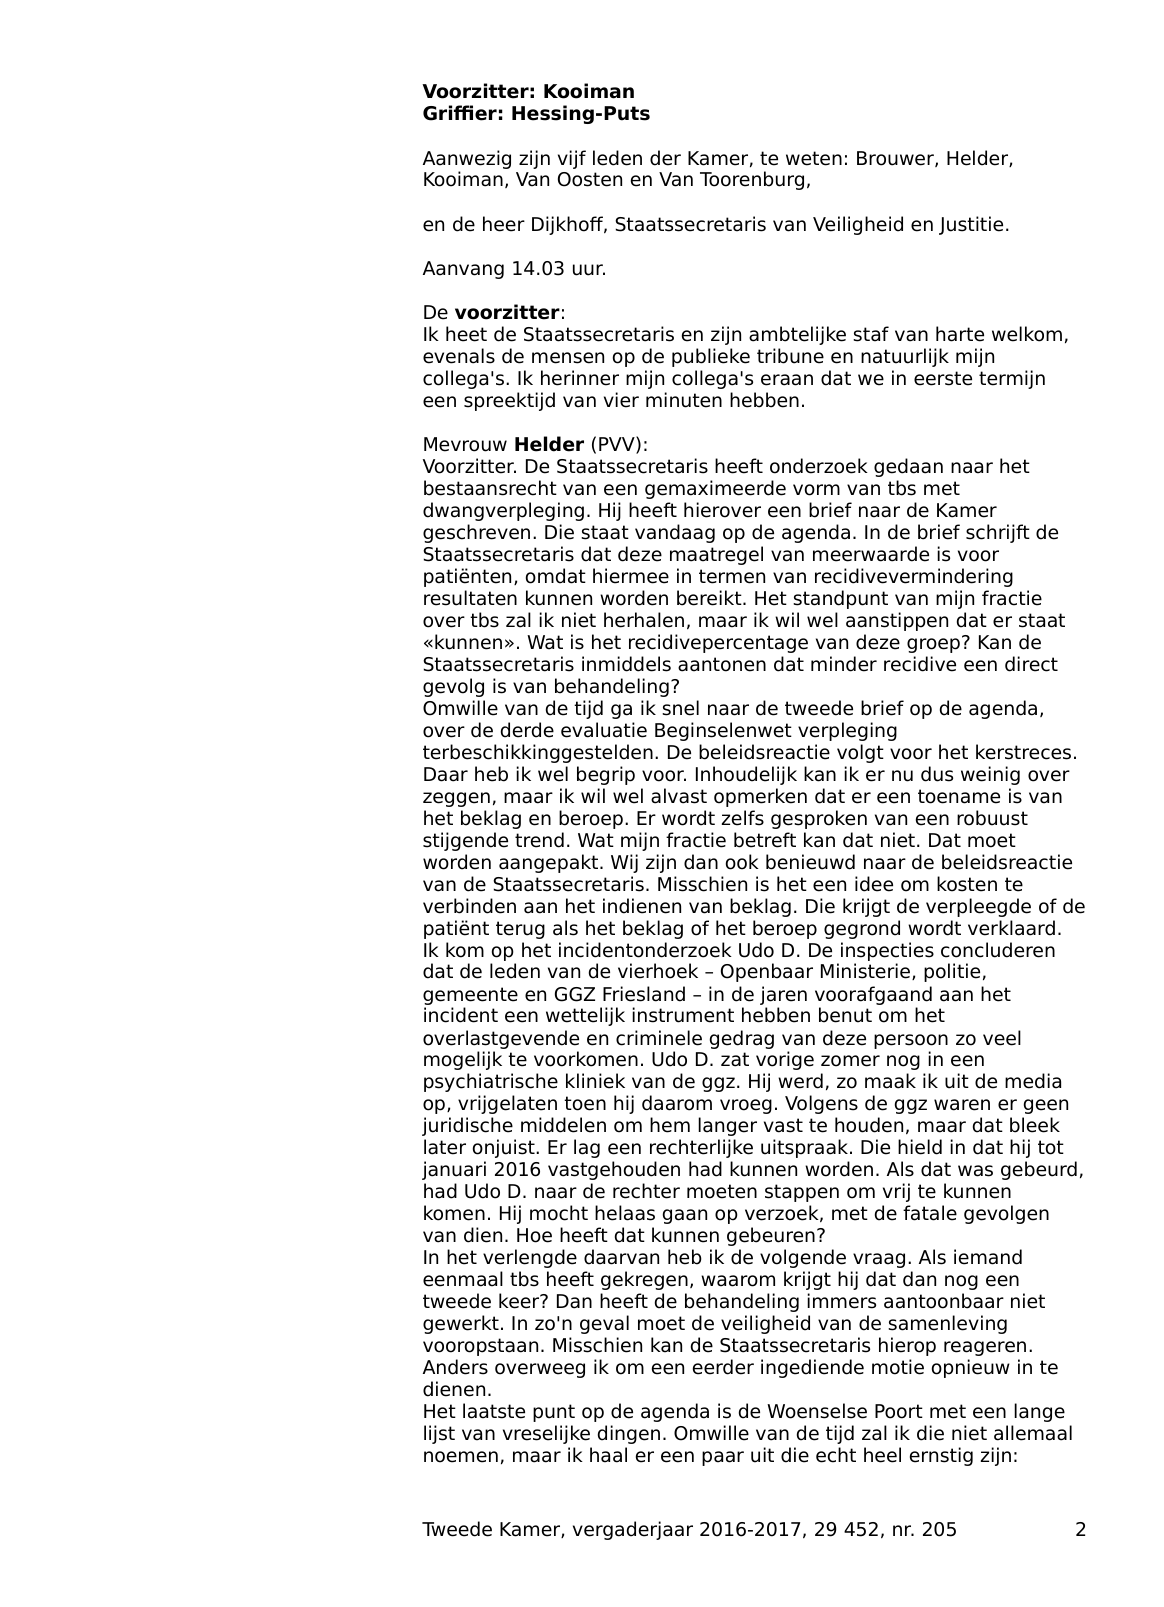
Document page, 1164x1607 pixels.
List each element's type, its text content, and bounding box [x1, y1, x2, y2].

text Mevrouw Helder (PVV): [422, 434, 1087, 456]
text Omwille van de tijd ga ik snel naar de tweede brief op de agenda, over de derde evaluatie Beginselenwet verpleging terbeschikkinggestelden. De beleidsreactie volgt voor het kerstreces. Daar heb ik wel begrip voor. Inhoudelijk kan ik er nu dus weinig over zeggen, maar ik wil wel alvast opmerken dat er een toename is van het beklag en beroep. Er wordt zelfs gesproken van een robuust stijgende trend. Wat mijn fractie betreft kan dat niet. Dat moet worden aangepakt. Wij zijn dan ook benieuwd naar de beleidsreactie van de Staatssecretaris. Misschien is het een idee om kosten te verbinden aan het indienen van beklag. Die krijgt de verpleegde of de patiënt terug als het beklag of het beroep gegrond wordt verklaard. [422, 698, 1087, 939]
text Voorzitter. De Staatssecretaris heeft onderzoek gedaan naar het bestaansrecht van een gemaximeerde vorm van tbs met dwangverpleging. Hij heeft hierover een brief naar de Kamer geschreven. Die staat vandaag op de agenda. In de brief schrijft de Staatssecretaris dat deze maatregel van meerwaarde is voor patiënten, omdat hiermee in termen van recidivevermindering resultaten kunnen worden bereikt. Het standpunt van mijn fractie over tbs zal ik niet herhalen, maar ik wil wel aanstippen dat er staat «kunnen». Wat is het recidivepercentage van deze groep? Kan de Staatssecretaris inmiddels aantonen dat minder recidive een direct gevolg is van behandeling? [422, 456, 1087, 698]
text Ik heet de Staatssecretaris en zijn ambtelijke staf van harte welkom, evenals de mensen op de publieke tribune en natuurlijk mijn collega's. Ik herinner mijn collega's eraan dat we in eerste termijn een spreektijd van vier minuten hebben. [422, 324, 1087, 412]
text In het verlengde daarvan heb ik de volgende vraag. Als iemand eenmaal tbs heeft gekregen, waarom krijgt hij dat dan nog een tweede keer? Dan heeft de behandeling immers aantoonbaar niet gewerkt. In zo'n geval moet de veiligheid van de samenleving vooropstaan. Misschien kan de Staatssecretaris hierop reageren. Anders overweeg ik om een eerder ingediende motie opnieuw in te dienen. [422, 1247, 1087, 1401]
text Aanwezig zijn vijf leden der Kamer, te weten: Brouwer, Helder, Kooiman, Van Oosten en Van Toorenburg, [422, 147, 1087, 191]
text Aanvang 14.03 uur. [422, 258, 1087, 280]
text en de heer Dijkhoff, Staatssecretaris van Veiligheid en Justitie. [422, 213, 1087, 236]
text Griffier: Hessing-Puts [422, 103, 1087, 125]
text Het laatste punt op de agenda is de Woenselse Poort met een lange lijst van vreselijke dingen. Omwille van de tijd zal ik die niet allemaal noemen, maar ik haal er een paar uit die echt heel ernstig zijn: [422, 1401, 1087, 1467]
text Voorzitter: Kooiman [422, 81, 1087, 103]
text De voorzitter: [422, 302, 1087, 324]
text Ik kom op het incidentonderzoek Udo D. De inspecties concluderen dat de leden van de vierhoek – Openbaar Ministerie, politie, gemeente en GGZ Friesland – in de jaren voorafgaand aan het incident een wettelijk instrument hebben benut om het overlastgevende en criminele gedrag van deze persoon zo veel mogelijk te voorkomen. Udo D. zat vorige zomer nog in een psychiatrische kliniek van de ggz. Hij werd, zo maak ik uit de media op, vrijgelaten toen hij daarom vroeg. Volgens de ggz waren er geen juridische middelen om hem langer vast te houden, maar dat bleek later onjuist. Er lag een rechterlijke uitspraak. Die hield in dat hij tot januari 2016 vastgehouden had kunnen worden. Als dat was gebeurd, had Udo D. naar de rechter moeten stappen om vrij te kunnen komen. Hij mocht helaas gaan op verzoek, met de fatale gevolgen van dien. Hoe heeft dat kunnen gebeuren? [422, 939, 1087, 1247]
